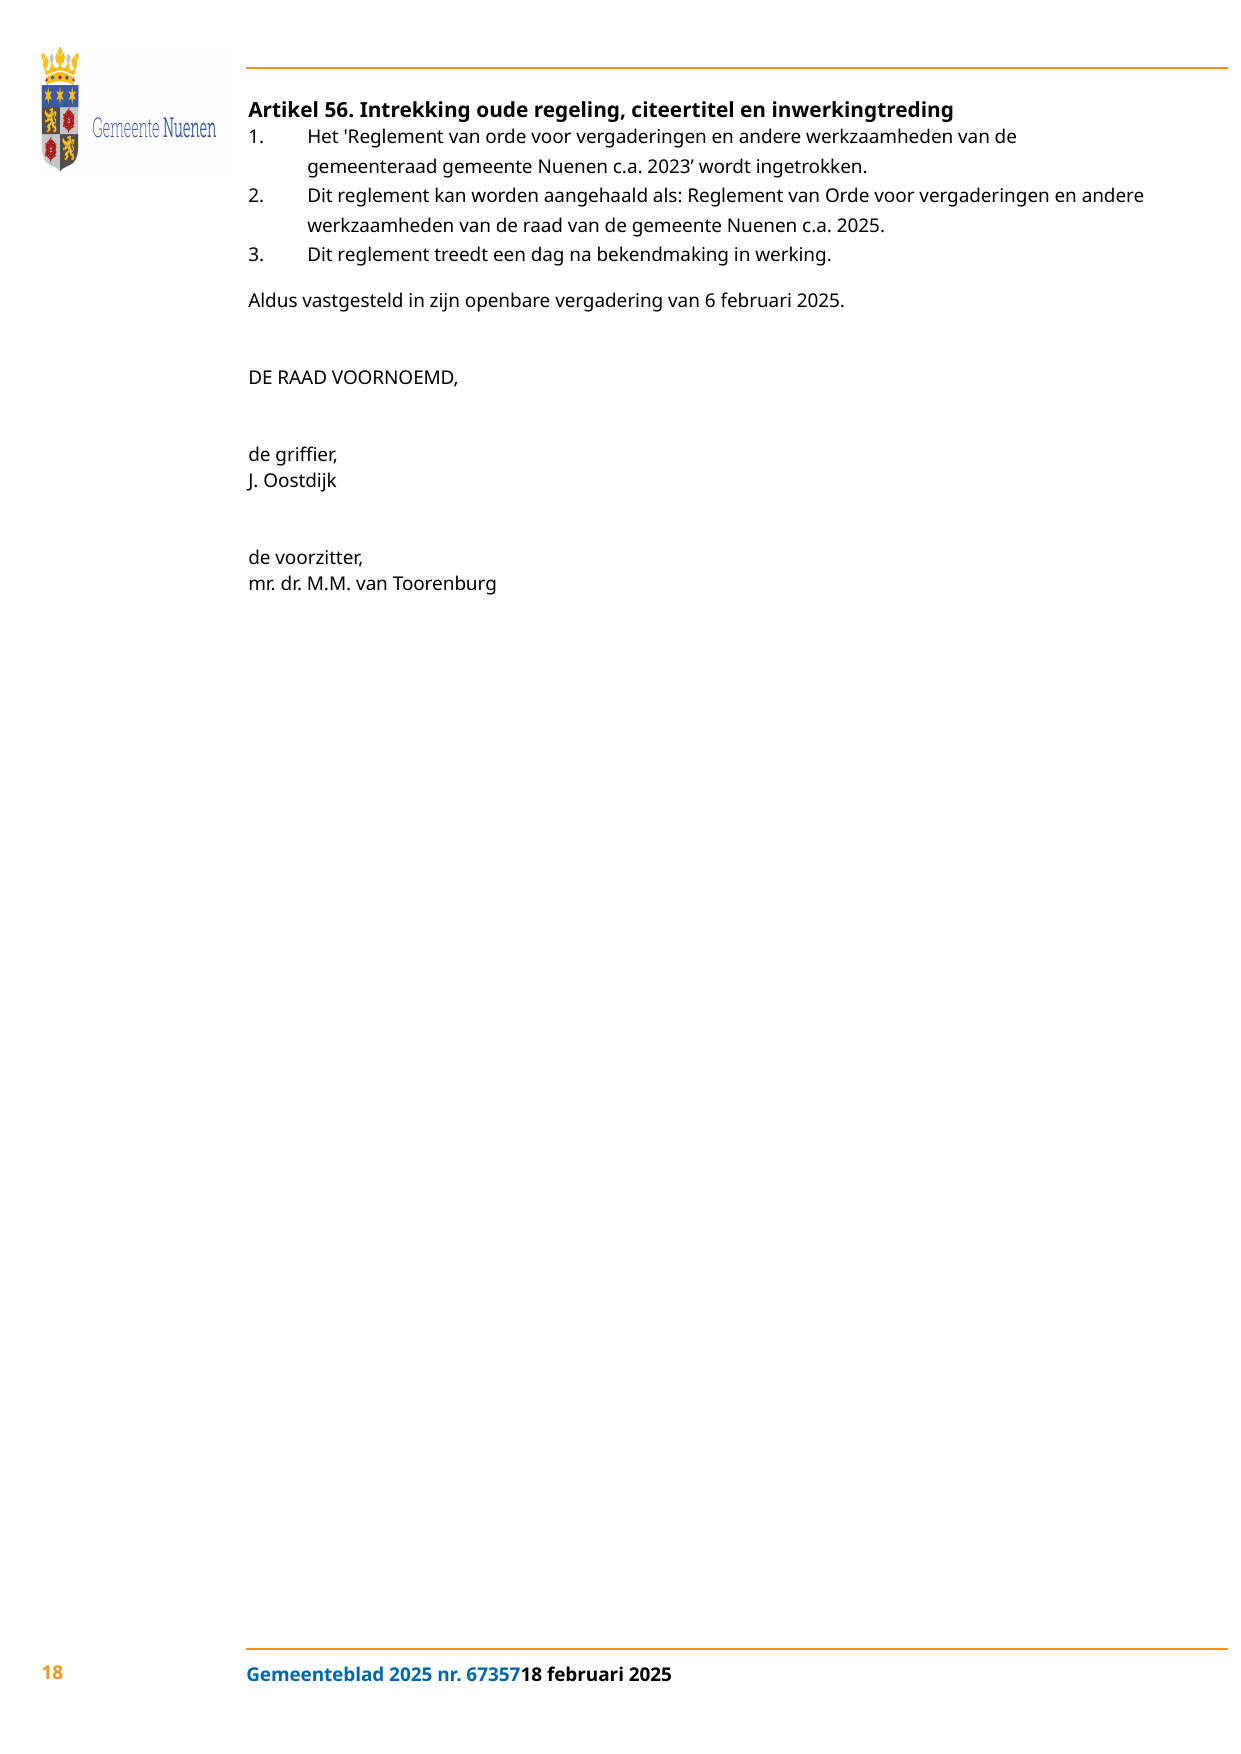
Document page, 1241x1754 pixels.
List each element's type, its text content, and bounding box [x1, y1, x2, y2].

text Aldus vastgesteld in zijn openbare vergadering van 6 februari 2025. [248, 287, 1152, 313]
text Artikel 56. Intrekking oude regeling, citeertitel en inwerkingtreding [248, 95, 1152, 123]
text J. Oostdijk [248, 467, 1152, 493]
text DE RAAD VOORNOEMD, [248, 364, 1152, 390]
list Het 'Reglement van orde voor vergaderingen en andere werkzaamheden van de gemeenteraad gemeente Nuenen c.a. 2023’ wordt ingetrokken. [248, 123, 1152, 178]
text de griffier, [248, 442, 1152, 467]
picture [41, 47, 231, 172]
list Dit reglement kan worden aangehaald als: Reglement van Orde voor vergaderingen en andere werkzaamheden van de raad van de gemeente Nuenen c.a. 2025. [248, 182, 1152, 238]
text mr. dr. M.M. van Toorenburg [248, 570, 1152, 596]
text de voorzitter, [248, 544, 1152, 570]
list Dit reglement treedt een dag na bekendmaking in werking. [248, 242, 1152, 267]
